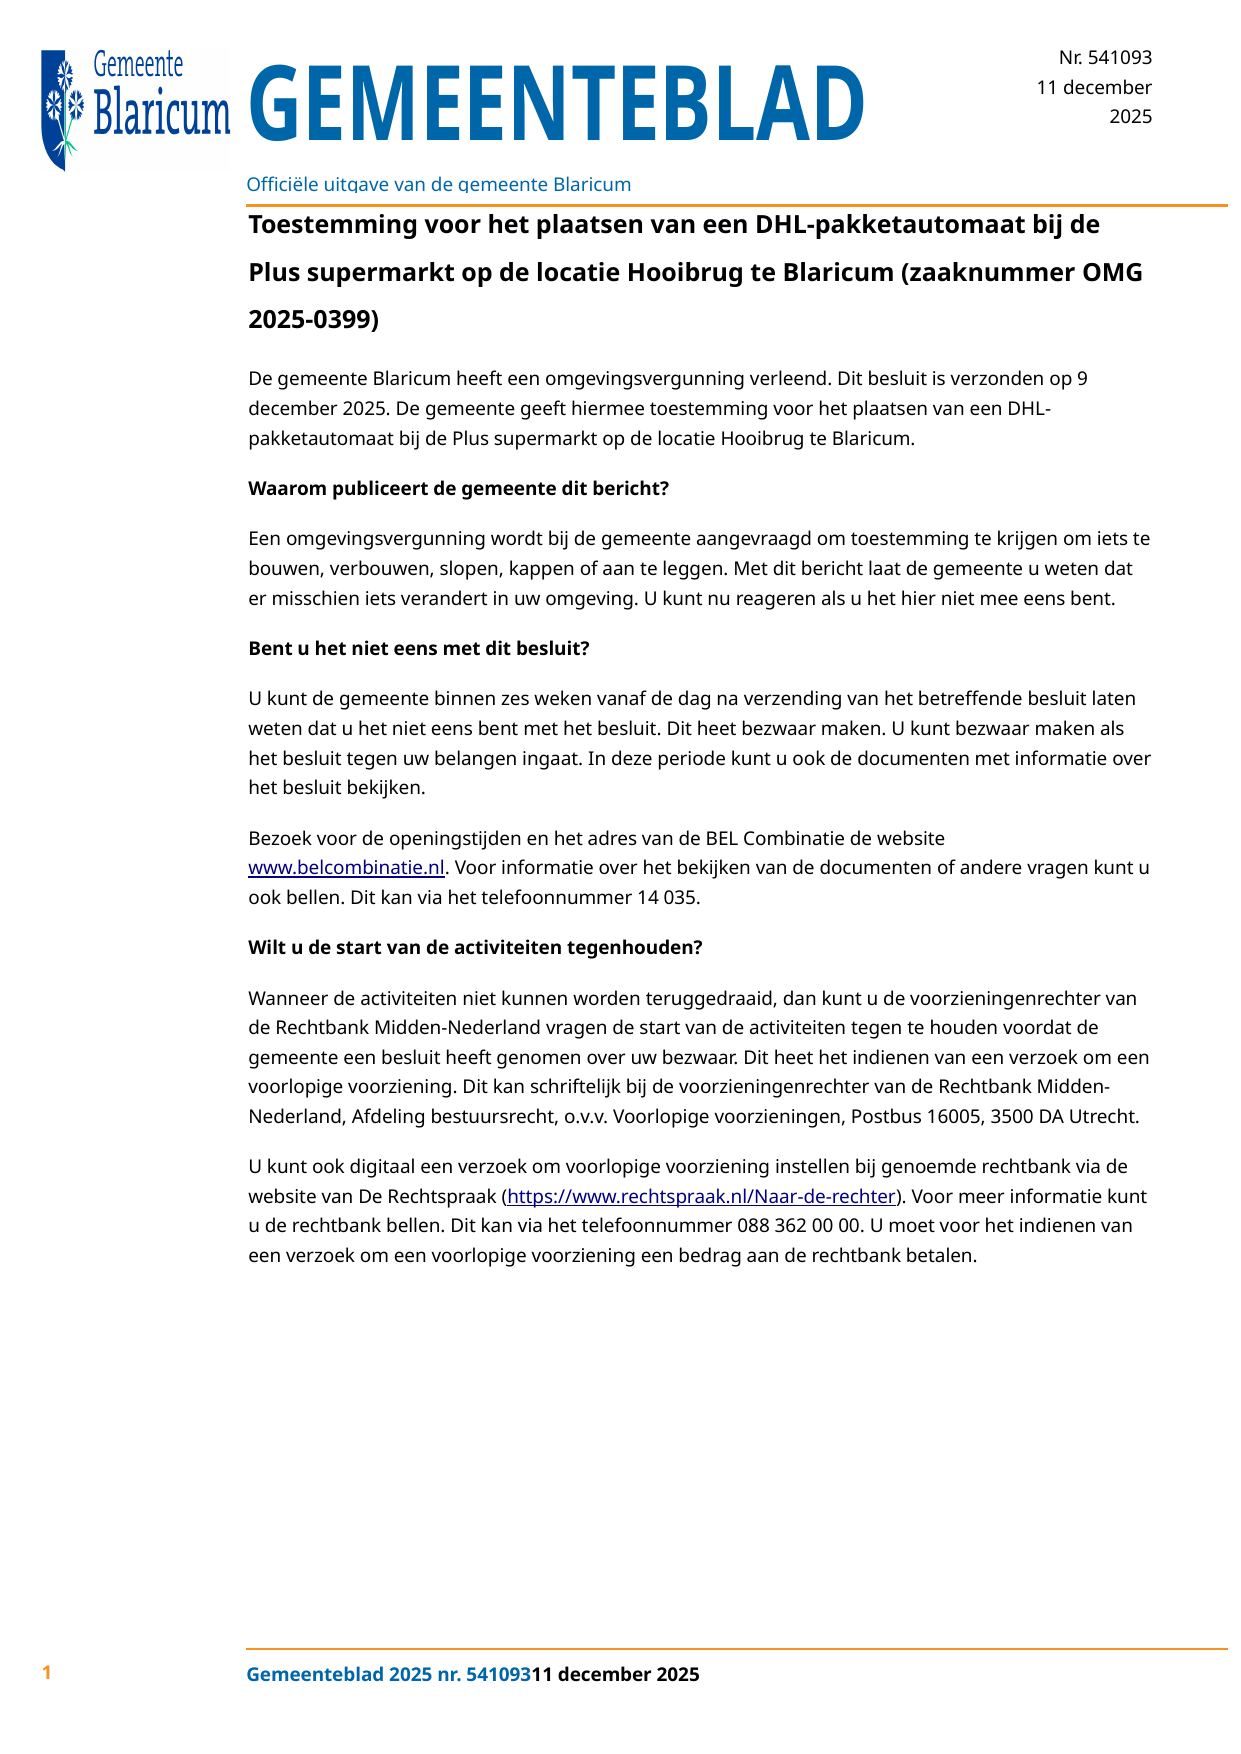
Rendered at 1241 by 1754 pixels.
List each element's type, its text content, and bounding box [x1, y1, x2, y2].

text Een omgevingsvergunning wordt bij de gemeente aangevraagd om toestemming te krijgen om iets te bouwen, verbouwen, slopen, kappen of aan te leggen. Met dit bericht laat de gemeente u weten dat er misschien iets verandert in uw omgeving. U kunt nu reageren als u het hier niet mee eens bent. [248, 526, 1152, 610]
text Bent u het niet eens met dit besluit? [248, 635, 1152, 661]
text Waarom publiceert de gemeente dit bericht? [248, 475, 1152, 501]
text De gemeente Blaricum heeft een omgevingsvergunning verleend. Dit besluit is verzonden op 9 december 2025. De gemeente geeft hiermee toestemming voor het plaatsen van een DHL-pakketautomaat bij de Plus supermarkt op de locatie Hooibrug te Blaricum. [248, 366, 1152, 450]
text Wilt u de start van de activiteiten tegenhouden? [248, 934, 1152, 960]
picture [41, 47, 231, 172]
text U kunt ook digitaal een verzoek om voorlopige voorziening instellen bij genoemde rechtbank via de website van De Rechtspraak (https://www.rechtspraak.nl/Naar-de-rechter). Voor meer informatie kunt u de rechtbank bellen. Dit kan via het telefoonnummer 088 362 00 00. U moet voor het indienen van een verzoek om een voorlopige voorziening een bedrag aan de rechtbank betalen. [248, 1153, 1152, 1268]
text Bezoek voor de openingstijden en het adres van de BEL Combinatie de website www.belcombinatie.nl. Voor informatie over het bekijken van de documenten of andere vragen kunt u ook bellen. Dit kan via het telefoonnummer 14 035. [248, 825, 1152, 909]
text Toestemming voor het plaatsen van een DHL-pakketautomaat bij de Plus supermarkt op de locatie Hooibrug te Blaricum (zaaknummer OMG 2025-0399) [248, 207, 1152, 336]
text U kunt de gemeente binnen zes weken vanaf de dag na verzending van het betreffende besluit laten weten dat u het niet eens bent met het besluit. Dit heet bezwaar maken. U kunt bezwaar maken als het besluit tegen uw belangen ingaat. In deze periode kunt u ook de documenten met informatie over het besluit bekijken. [248, 686, 1152, 800]
text Wanneer de activiteiten niet kunnen worden teruggedraaid, dan kunt u de voorzieningenrechter van de Rechtbank Midden-Nederland vragen de start van de activiteiten tegen te houden voordat de gemeente een besluit heeft genomen over uw bezwaar. Dit heet het indienen van een verzoek om een voorlopige voorziening. Dit kan schriftelijk bij de voorzieningenrechter van de Rechtbank Midden-Nederland, Afdeling bestuursrecht, o.v.v. Voorlopige voorzieningen, Postbus 16005, 3500 DA Utrecht. [248, 985, 1152, 1129]
